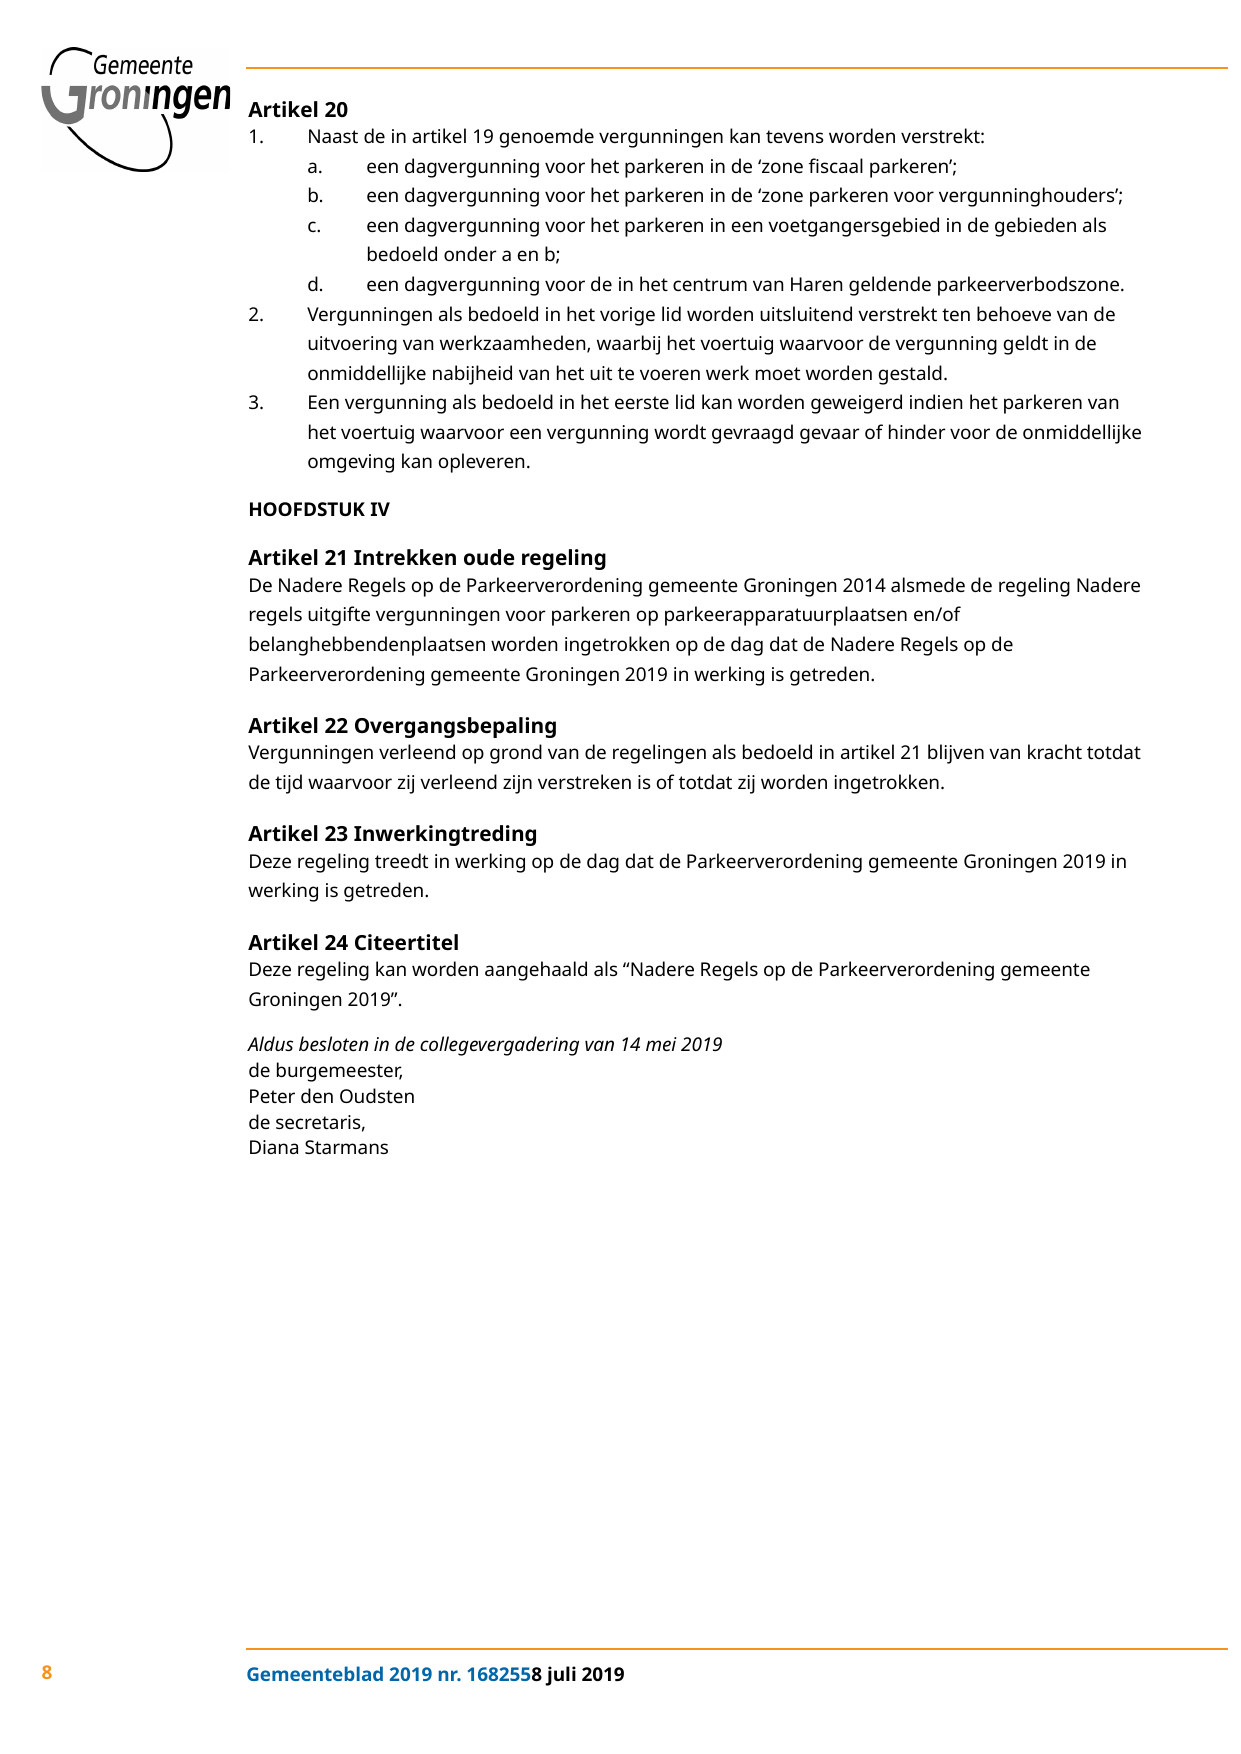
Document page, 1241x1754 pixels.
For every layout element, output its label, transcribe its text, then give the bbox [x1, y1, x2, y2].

text Aldus besloten in de collegevergadering van 14 mei 2019 [248, 1032, 1152, 1057]
list een dagvergunning voor het parkeren in een voetgangersgebied in de gebieden als bedoeld onder a en b; [307, 212, 1152, 267]
text Artikel 24 Citeertitel [248, 928, 1152, 956]
text Artikel 22 Overgangsbepaling [248, 711, 1152, 739]
text Artikel 21 Intrekken oude regeling [248, 543, 1152, 572]
text de secretaris, [248, 1109, 1152, 1134]
text Deze regeling treedt in werking op de dag dat de Parkeerverordening gemeente Groningen 2019 in werking is getreden. [248, 848, 1152, 903]
text Deze regeling kan worden aangehaald als “Nadere Regels op de Parkeerverordening gemeente Groningen 2019”. [248, 956, 1152, 1012]
list Vergunningen als bedoeld in het vorige lid worden uitsluitend verstrekt ten behoeve van de uitvoering van werkzaamheden, waarbij het voertuig waarvoor de vergunning geldt in de onmiddellijke nabijheid van het uit te voeren werk moet worden gestald. [248, 301, 1152, 386]
list Naast de in artikel 19 genoemde vergunningen kan tevens worden verstrekt: [248, 123, 1152, 149]
list Een vergunning als bedoeld in het eerste lid kan worden geweigerd indien het parkeren van het voertuig waarvoor een vergunning wordt gevraagd gevaar of hinder voor de onmiddellijke omgeving kan opleveren. [248, 389, 1152, 474]
text de burgemeester, [248, 1057, 1152, 1083]
text Peter den Oudsten [248, 1083, 1152, 1109]
list een dagvergunning voor het parkeren in de ‘zone fiscaal parkeren’; [307, 153, 1152, 178]
text Diana Starmans [248, 1134, 1152, 1160]
text HOOFDSTUK IV [248, 494, 1152, 523]
text Artikel 20 [248, 95, 1152, 123]
list een dagvergunning voor de in het centrum van Haren geldende parkeerverbodszone. [307, 271, 1152, 297]
text Vergunningen verleend op grond van de regelingen als bedoeld in artikel 21 blijven van kracht totdat de tijd waarvoor zij verleend zijn verstreken is of totdat zij worden ingetrokken. [248, 739, 1152, 795]
text De Nadere Regels op de Parkeerverordening gemeente Groningen 2014 alsmede de regeling Nadere regels uitgifte vergunningen voor parkeren op parkeerapparatuurplaatsen en/of belanghebbendenplaatsen worden ingetrokken op de dag dat de Nadere Regels op de Parkeerverordening gemeente Groningen 2019 in werking is getreden. [248, 572, 1152, 686]
picture [41, 47, 231, 172]
list een dagvergunning voor het parkeren in de ‘zone parkeren voor vergunninghouders’; [307, 182, 1152, 208]
text Artikel 23 Inwerkingtreding [248, 819, 1152, 848]
